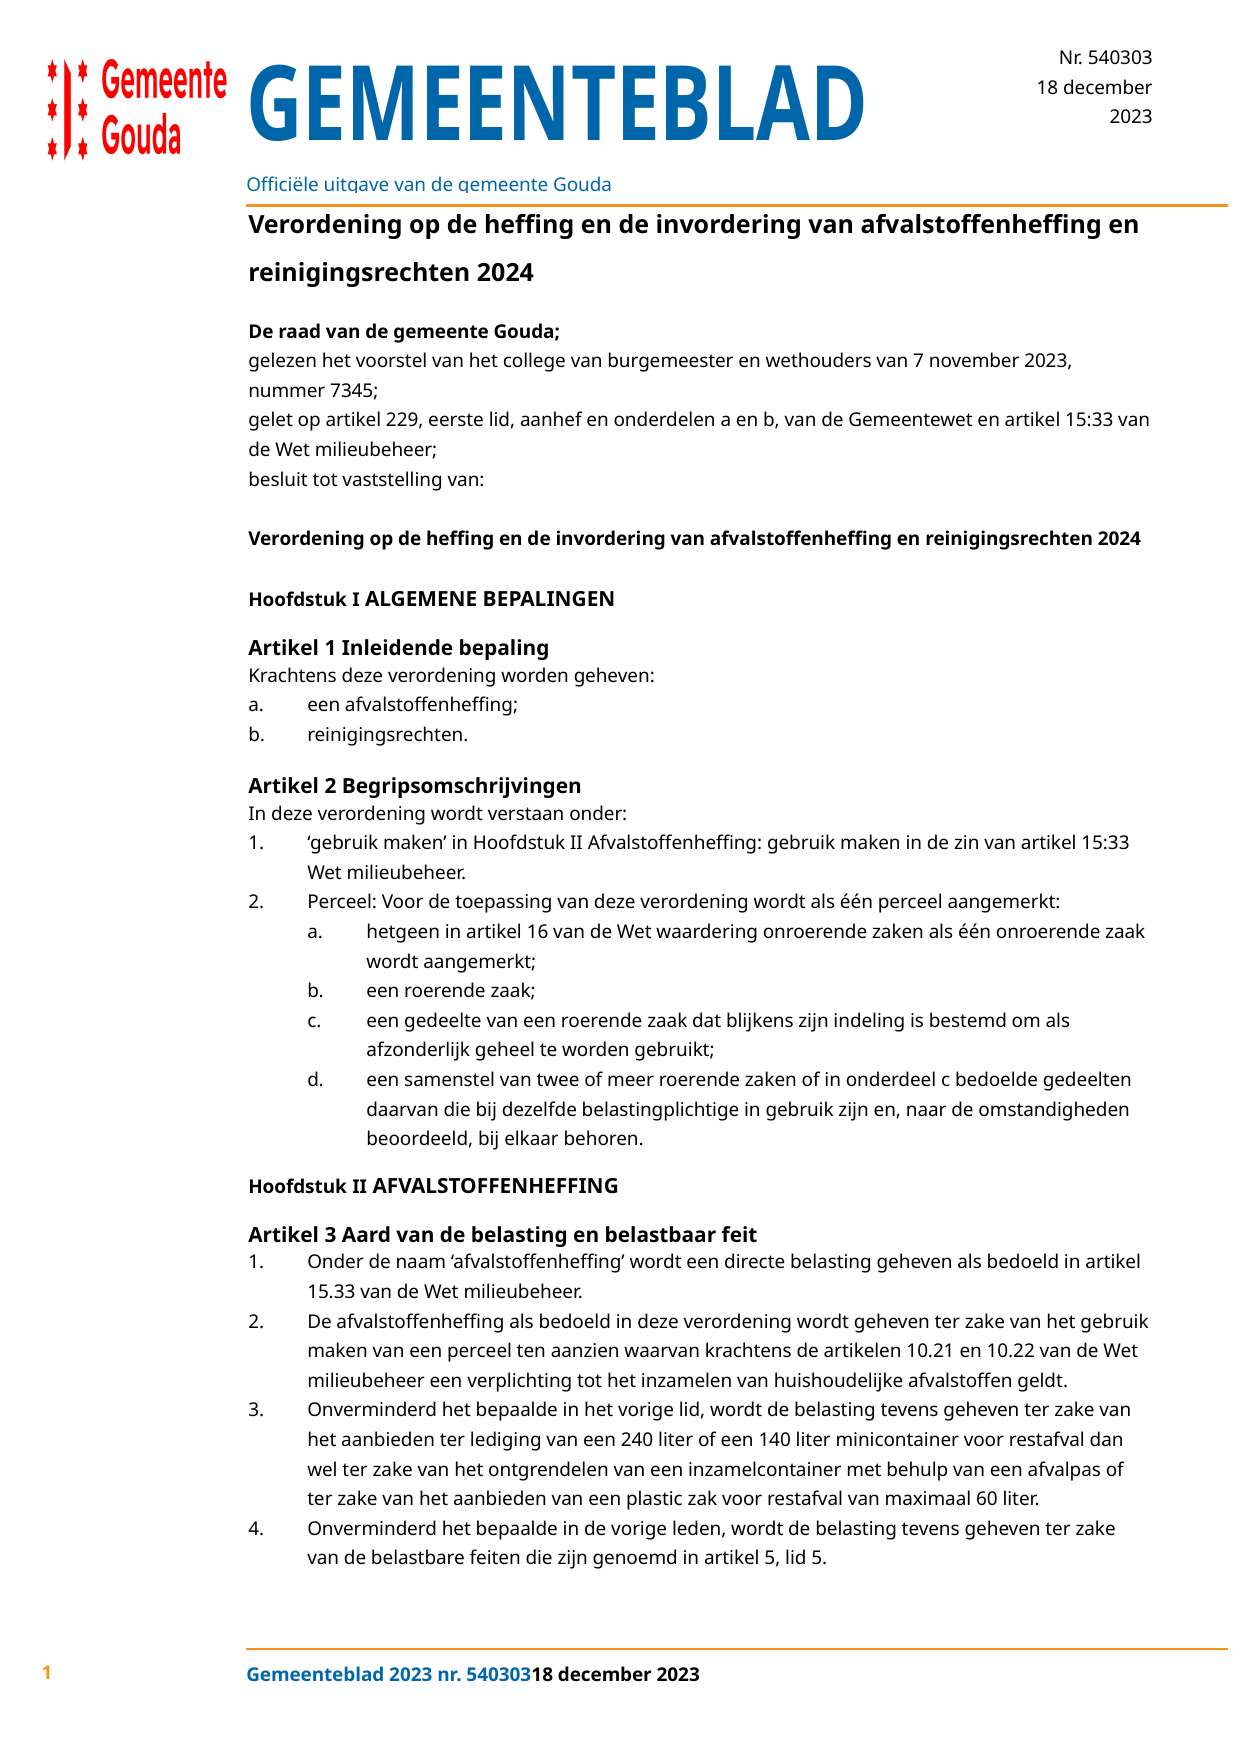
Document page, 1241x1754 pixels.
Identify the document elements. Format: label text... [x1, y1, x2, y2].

picture [41, 47, 231, 172]
text gelet op artikel 229, eerste lid, aanhef en onderdelen a en b, van de Gemeentewet en artikel 15:33 van de Wet milieubeheer; [248, 407, 1152, 462]
text besluit tot vaststelling van: [248, 466, 1152, 492]
list De afvalstoffenheffing als bedoeld in deze verordening wordt geheven ter zake van het gebruik maken van een perceel ten aanzien waarvan krachtens de artikelen 10.21 en 10.22 van de Wet milieubeheer een verplichting tot het inzamelen van huishoudelijke afvalstoffen geldt. [248, 1308, 1152, 1393]
list Perceel: Voor de toepassing van deze verordening wordt als één perceel aangemerkt: [248, 889, 1152, 914]
list ‘gebruik maken’ in Hoofdstuk II Afvalstoffenheffing: gebruik maken in de zin van artikel 15:33 Wet milieubeheer. [248, 829, 1152, 885]
text Artikel 1 Inleidende bepaling [248, 633, 1152, 662]
text De raad van de gemeente Gouda; [248, 318, 1152, 344]
list een samenstel van twee of meer roerende zaken of in onderdeel c bedoelde gedeelten daarvan die bij dezelfde belastingplichtige in gebruik zijn en, naar de omstandigheden beoordeeld, bij elkaar behoren. [307, 1066, 1152, 1151]
list Onverminderd het bepaalde in de vorige leden, wordt de belasting tevens geheven ter zake van de belastbare feiten die zijn genoemd in artikel 5, lid 5. [248, 1515, 1152, 1570]
list reinigingsrechten. [248, 721, 1152, 747]
list Onverminderd het bepaalde in het vorige lid, wordt de belasting tevens geheven ter zake van het aanbieden ter lediging van een 240 liter of een 140 liter minicontainer voor restafval dan wel ter zake van het ontgrendelen van een inzamelcontainer met behulp van een afvalpas of ter zake van het aanbieden van een plastic zak voor restafval van maximaal 60 liter. [248, 1397, 1152, 1511]
list hetgeen in artikel 16 van de Wet waardering onroerende zaken als één onroerende zaak wordt aangemerkt; [307, 918, 1152, 973]
text Hoofdstuk I ALGEMENE BEPALINGEN [248, 584, 1152, 613]
text Hoofdstuk II AFVALSTOFFENHEFFING [248, 1171, 1152, 1199]
text Artikel 3 Aard van de belasting en belastbaar feit [248, 1220, 1152, 1249]
list een gedeelte van een roerende zaak dat blijkens zijn indeling is bestemd om als afzonderlijk geheel te worden gebruikt; [307, 1007, 1152, 1062]
text gelezen het voorstel van het college van burgemeester en wethouders van 7 november 2023, nummer 7345; [248, 347, 1152, 403]
list een afvalstoffenheffing; [248, 691, 1152, 717]
text Verordening op de heffing en de invordering van afvalstoffenheffing en reinigingsrechten 2024 [248, 525, 1152, 551]
text Verordening op de heffing en de invordering van afvalstoffenheffing en reinigingsrechten 2024 [248, 207, 1152, 288]
text In deze verordening wordt verstaan onder: [248, 800, 1152, 826]
list een roerende zaak; [307, 977, 1152, 1003]
text Krachtens deze verordening worden geheven: [248, 662, 1152, 688]
list Onder de naam ‘afvalstoffenheffing’ wordt een directe belasting geheven als bedoeld in artikel 15.33 van de Wet milieubeheer. [248, 1249, 1152, 1304]
text Artikel 2 Begripsomschrijvingen [248, 771, 1152, 800]
